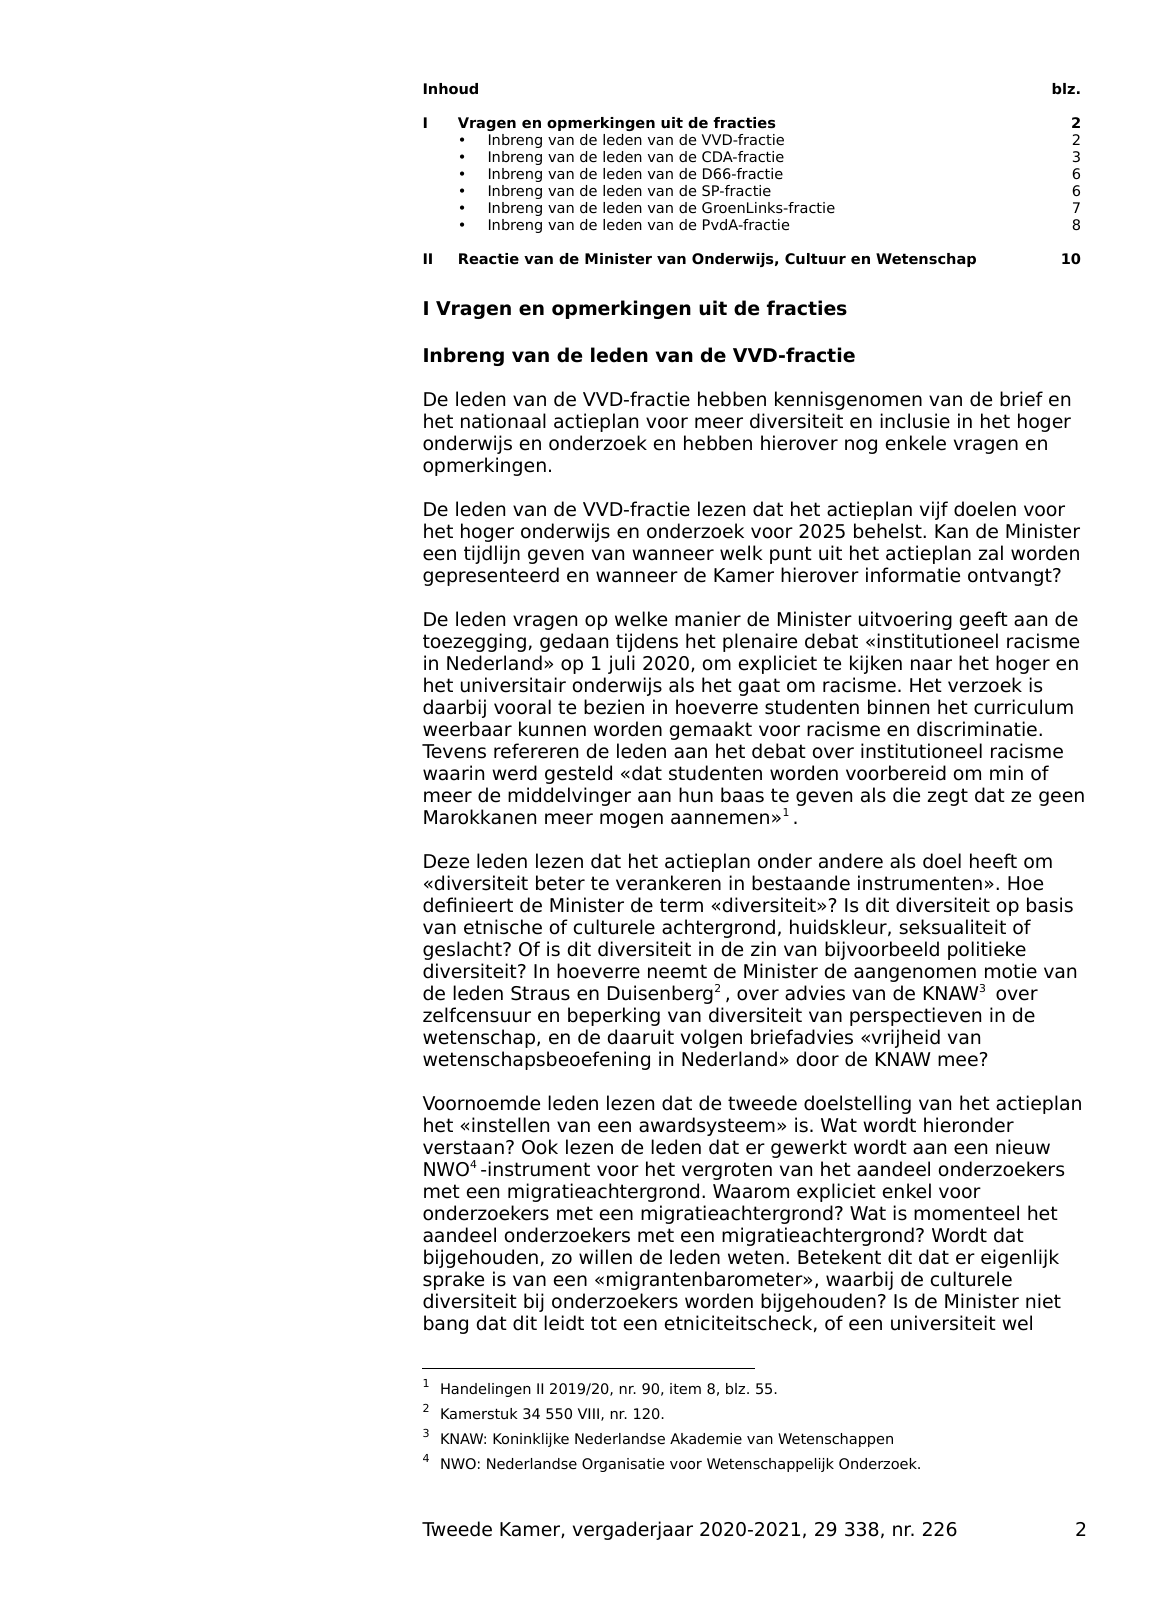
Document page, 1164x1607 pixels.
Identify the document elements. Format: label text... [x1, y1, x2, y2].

text Handelingen II 2019/20, nr. 90, item 8, blz. 55. [422, 1377, 1087, 1399]
table_cell 2 [1028, 132, 1087, 149]
table_cell Inbreng van de leden van de VVD-fractie [481, 132, 1027, 149]
table_cell [422, 98, 452, 115]
table_header blz. [1028, 81, 1087, 98]
text NWO: Nederlandse Organisatie voor Wetenschappelijk Onderzoek. [422, 1452, 1087, 1474]
table_cell 6 [1028, 183, 1087, 200]
table_cell Inbreng van de leden van de GroenLinks-fractie [481, 200, 1027, 217]
text Voornoemde leden lezen dat de tweede doelstelling van het actieplan het «instellen van een awardsysteem» is. Wat wordt hieronder verstaan? Ook lezen de leden dat er gewerkt wordt aan een nieuw NWO-instrument voor het vergroten van het aandeel onderzoekers met een migratieachtergrond. Waarom expliciet enkel voor onderzoekers met een migratieachtergrond? Wat is momenteel het aandeel onderzoekers met een migratieachtergrond? Wordt dat bijgehouden, zo willen de leden weten. Betekent dit dat er eigenlijk sprake is van een «migrantenbarometer», waarbij de culturele diversiteit bij onderzoekers worden bijgehouden? Is de Minister niet bang dat dit leidt tot een etniciteitscheck, of een universiteit wel [422, 1093, 1087, 1335]
text Deze leden lezen dat het actieplan onder andere als doel heeft om «diversiteit beter te verankeren in bestaande instrumenten». Hoe definieert de Minister de term «diversiteit»? Is dit diversiteit op basis van etnische of culturele achtergrond, huidskleur, seksualiteit of geslacht? Of is dit diversiteit in de zin van bijvoorbeeld politieke diversiteit? In hoeverre neemt de Minister de aangenomen motie van de leden Straus en Duisenberg, over advies van de KNAW over zelfcensuur en beperking van diversiteit van perspectieven in de wetenschap, en de daaruit volgen briefadvies «vrijheid van wetenschapsbeoefening in Nederland» door de KNAW mee? [422, 851, 1087, 1071]
text KNAW: Koninklijke Nederlandse Akademie van Wetenschappen [422, 1427, 1087, 1449]
table_cell Vragen en opmerkingen uit de fracties [452, 115, 1027, 132]
table_cell [422, 183, 452, 200]
table_cell [481, 98, 1027, 115]
table_cell [422, 149, 452, 166]
table_cell • [452, 166, 481, 183]
table_cell 8 [1028, 217, 1087, 234]
table_cell • [452, 200, 481, 217]
table_cell • [452, 149, 481, 166]
table_cell • [452, 132, 481, 149]
table_cell 10 [1028, 251, 1087, 268]
table_cell Inbreng van de leden van de CDA-fractie [481, 149, 1027, 166]
table_header Inhoud [422, 81, 1027, 98]
subtitle I Vragen en opmerkingen uit de fracties [422, 298, 1087, 320]
table_cell Inbreng van de leden van de D66-fractie [481, 166, 1027, 183]
table_cell [452, 98, 481, 115]
table_cell [422, 166, 452, 183]
table_cell [1028, 98, 1087, 115]
table_cell [422, 200, 452, 217]
table_cell 6 [1028, 166, 1087, 183]
table_cell [422, 234, 452, 251]
table_cell • [452, 183, 481, 200]
table_cell [452, 234, 481, 251]
table_cell [1028, 234, 1087, 251]
table_cell [422, 132, 452, 149]
text Kamerstuk 34 550 VIII, nr. 120. [422, 1402, 1087, 1424]
table_cell Reactie van de Minister van Onderwijs, Cultuur en Wetenschap [452, 251, 1027, 268]
table_cell [422, 217, 452, 234]
table_cell I [422, 115, 452, 132]
table_cell Inbreng van de leden van de PvdA-fractie [481, 217, 1027, 234]
table_cell 3 [1028, 149, 1087, 166]
subtitle Inbreng van de leden van de VVD-fractie [422, 345, 1087, 367]
text De leden van de VVD-fractie lezen dat het actieplan vijf doelen voor het hoger onderwijs en onderzoek voor 2025 behelst. Kan de Minister een tijdlijn geven van wanneer welk punt uit het actieplan zal worden gepresenteerd en wanneer de Kamer hierover informatie ontvangt? [422, 499, 1087, 587]
table_cell 7 [1028, 200, 1087, 217]
table_cell 2 [1028, 115, 1087, 132]
table_cell Inbreng van de leden van de SP-fractie [481, 183, 1027, 200]
text De leden vragen op welke manier de Minister uitvoering geeft aan de toezegging, gedaan tijdens het plenaire debat «institutioneel racisme in Nederland» op 1 juli 2020, om expliciet te kijken naar het hoger en het universitair onderwijs als het gaat om racisme. Het verzoek is daarbij vooral te bezien in hoeverre studenten binnen het curriculum weerbaar kunnen worden gemaakt voor racisme en discriminatie. Tevens refereren de leden aan het debat over institutioneel racisme waarin werd gesteld «dat studenten worden voorbereid om min of meer de middelvinger aan hun baas te geven als die zegt dat ze geen Marokkanen meer mogen aannemen». [422, 609, 1087, 829]
text De leden van de VVD-fractie hebben kennisgenomen van de brief en het nationaal actieplan voor meer diversiteit en inclusie in het hoger onderwijs en onderzoek en hebben hierover nog enkele vragen en opmerkingen. [422, 389, 1087, 477]
table_cell [481, 234, 1027, 251]
table_cell II [422, 251, 452, 268]
table_cell • [452, 217, 481, 234]
